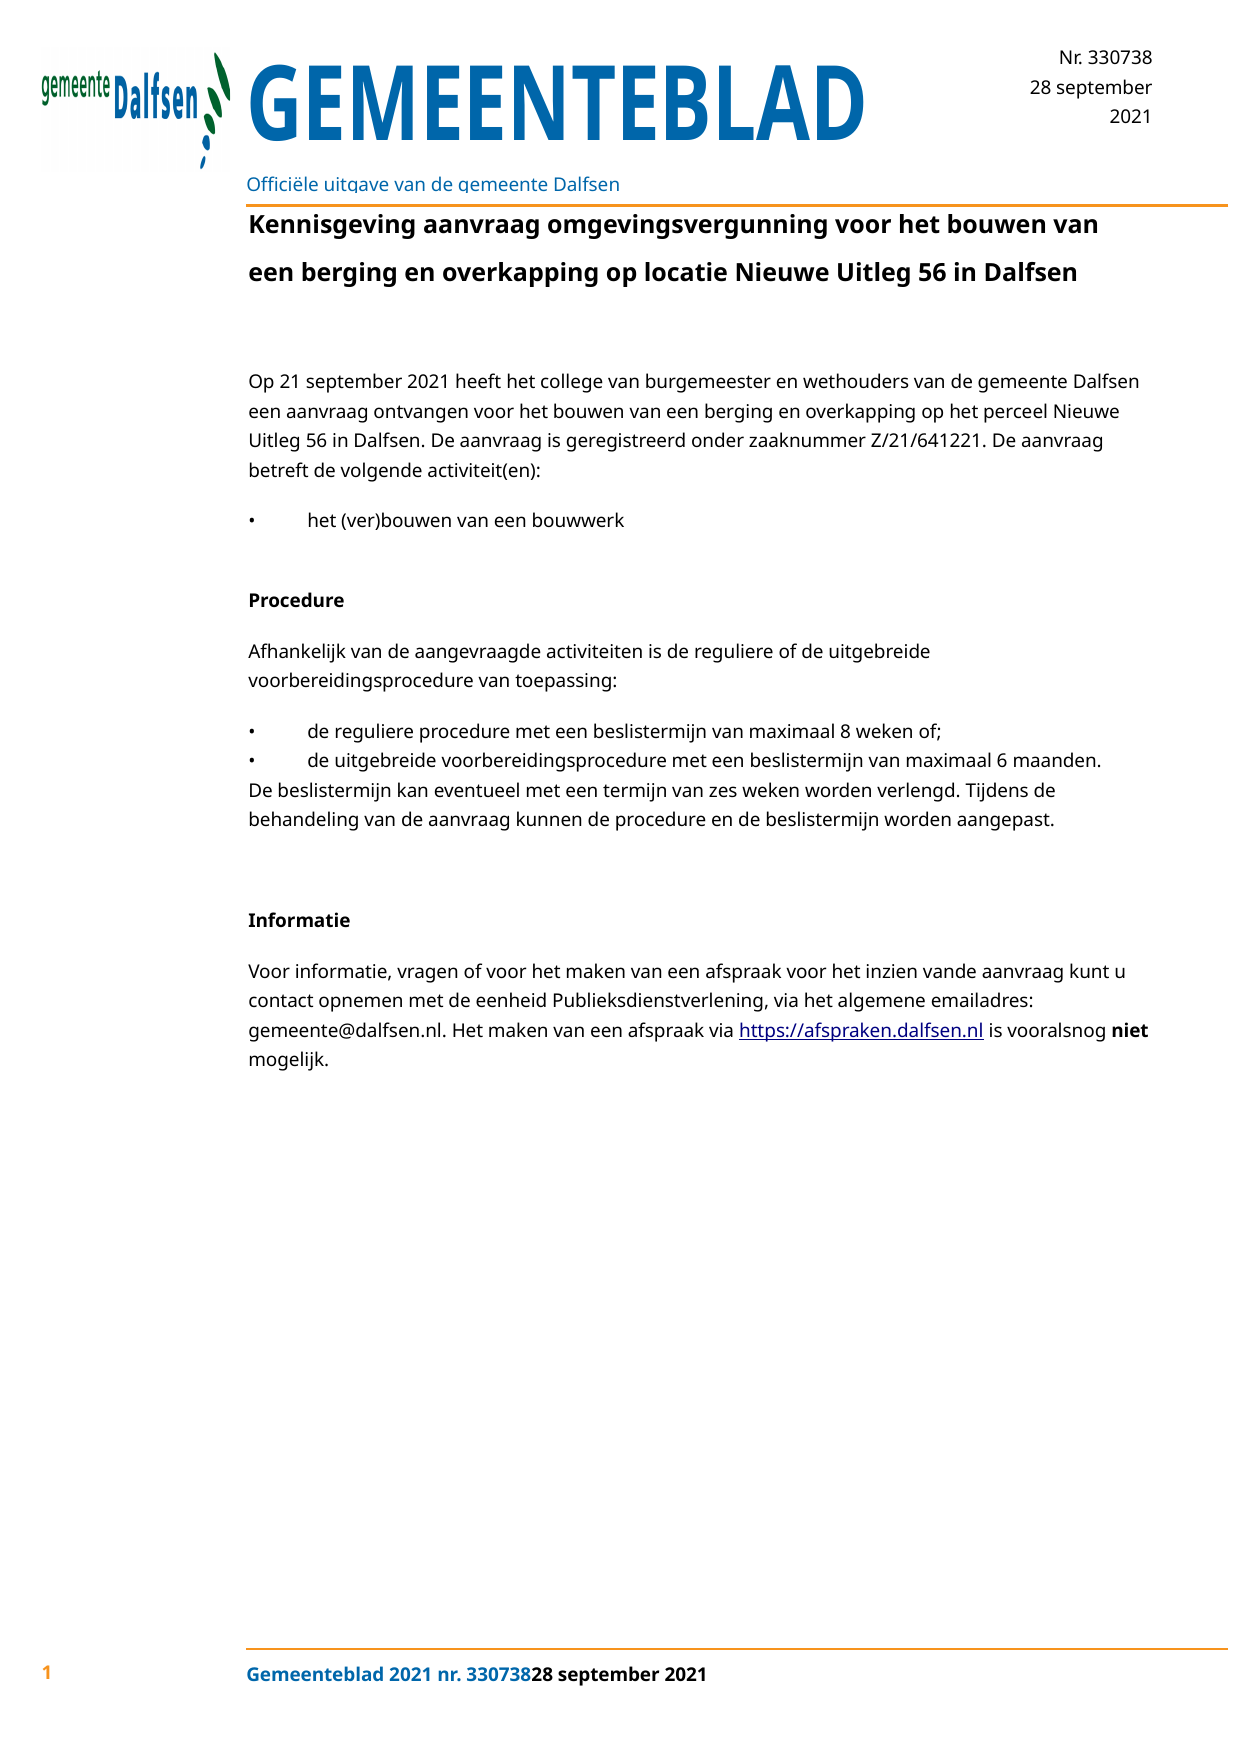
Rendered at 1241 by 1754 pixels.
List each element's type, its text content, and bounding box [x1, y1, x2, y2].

text Afhankelijk van de aangevraagde activiteiten is de reguliere of de uitgebreide voorbereidingsprocedure van toepassing: [248, 638, 1152, 693]
text Voor informatie, vragen of voor het maken van een afspraak voor het inzien vande aanvraag kunt u contact opnemen met de eenheid Publieksdienstverlening, via het algemene emailadres: gemeente@dalfsen.nl. Het maken van een afspraak via https://afspraken.dalfsen.nl is vooralsnog niet mogelijk. [248, 958, 1152, 1072]
list de reguliere procedure met een beslistermijn van maximaal 8 weken of; [248, 718, 1152, 744]
text De beslistermijn kan eventueel met een termijn van zes weken worden verlengd. Tijdens de behandeling van de aanvraag kunnen de procedure en de beslistermijn worden aangepast. [248, 777, 1152, 832]
text Informatie [248, 907, 1152, 933]
list het (ver)bouwen van een bouwwerk [248, 507, 1152, 533]
text Kennisgeving aanvraag omgevingsvergunning voor het bouwen van een berging en overkapping op locatie Nieuwe Uitleg 56 in Dalfsen [248, 207, 1152, 288]
picture [41, 47, 231, 172]
list de uitgebreide voorbereidingsprocedure met een beslistermijn van maximaal 6 maanden. [248, 747, 1152, 773]
text Op 21 september 2021 heeft het college van burgemeester en wethouders van de gemeente Dalfsen een aanvraag ontvangen voor het bouwen van een berging en overkapping op het perceel Nieuwe Uitleg 56 in Dalfsen. De aanvraag is geregistreerd onder zaaknummer Z/21/641221. De aanvraag betreft de volgende activiteit(en): [248, 368, 1152, 483]
text Procedure [248, 587, 1152, 613]
